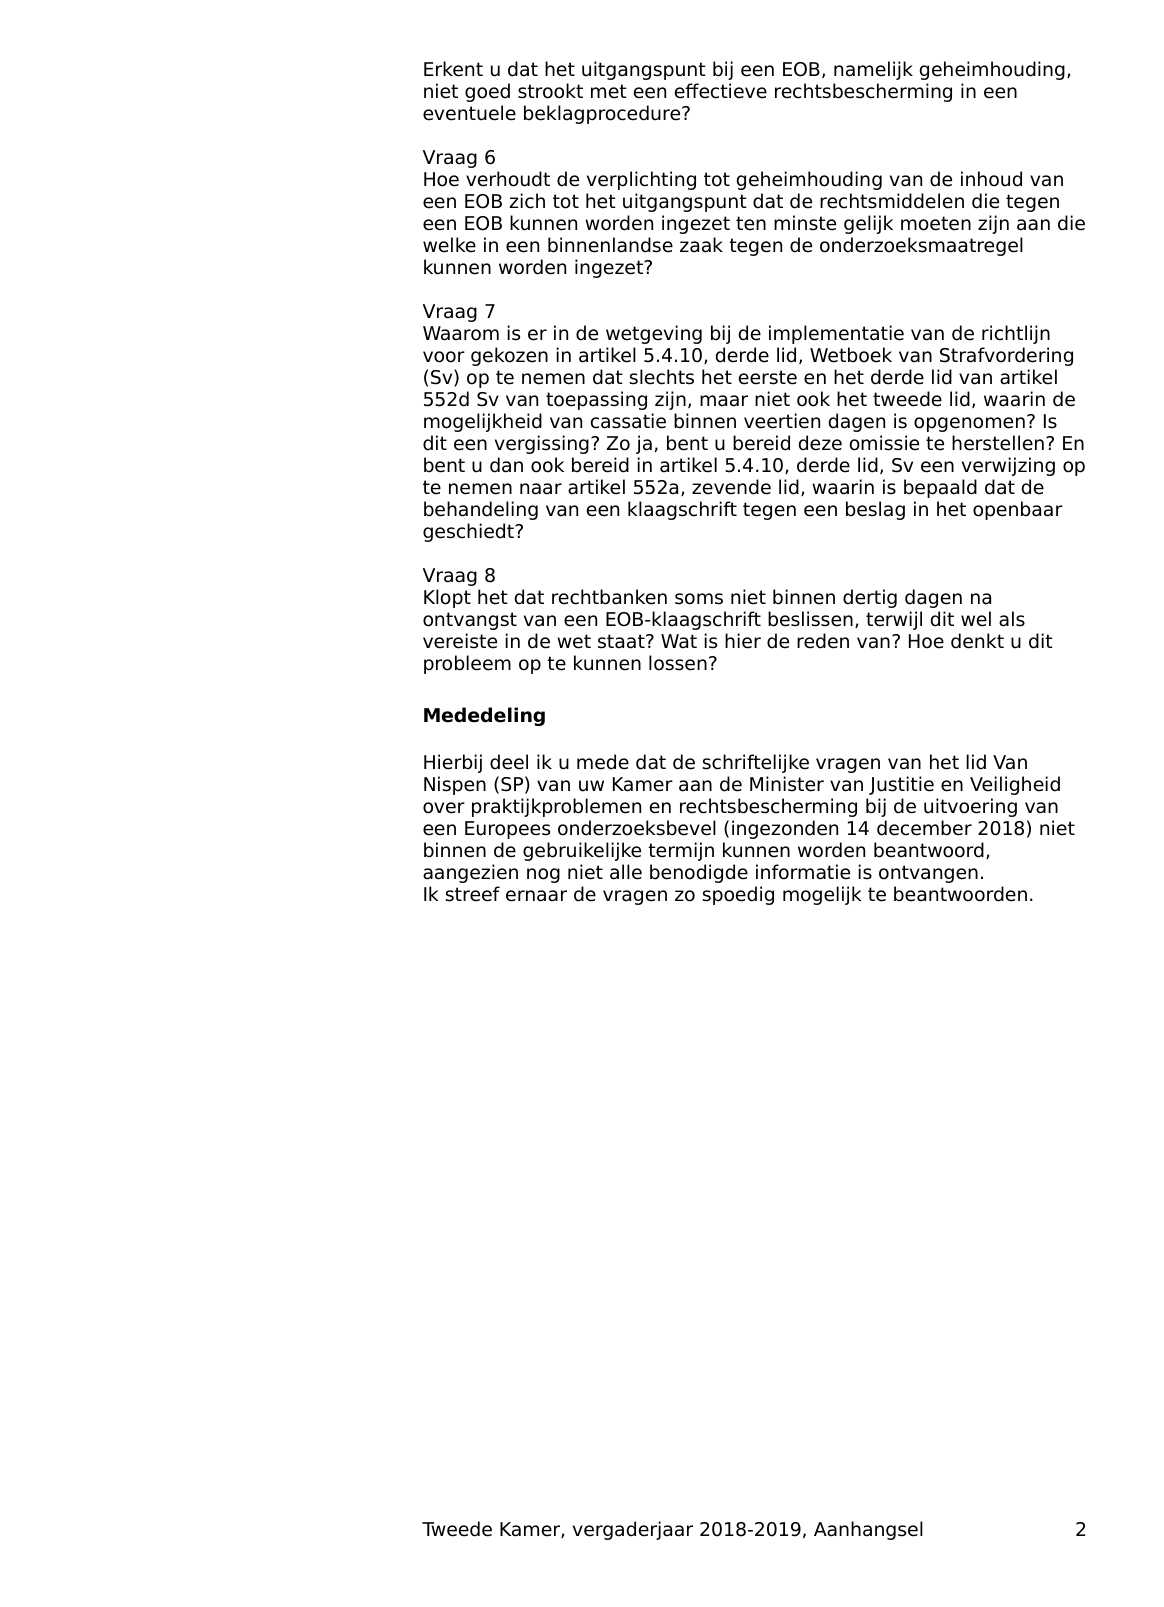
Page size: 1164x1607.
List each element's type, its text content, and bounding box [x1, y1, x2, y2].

subtitle Mededeling [422, 705, 1087, 727]
text Vraag 6 [422, 147, 1087, 169]
text Waarom is er in de wetgeving bij de implementatie van de richtlijn voor gekozen in artikel 5.4.10, derde lid, Wetboek van Strafvordering (Sv) op te nemen dat slechts het eerste en het derde lid van artikel 552d Sv van toepassing zijn, maar niet ook het tweede lid, waarin de mogelijkheid van cassatie binnen veertien dagen is opgenomen? Is dit een vergissing? Zo ja, bent u bereid deze omissie te herstellen? En bent u dan ook bereid in artikel 5.4.10, derde lid, Sv een verwijzing op te nemen naar artikel 552a, zevende lid, waarin is bepaald dat de behandeling van een klaagschrift tegen een beslag in het openbaar geschiedt? [422, 323, 1087, 543]
text Erkent u dat het uitgangspunt bij een EOB, namelijk geheimhouding, niet goed strookt met een effectieve rechtsbescherming in een eventuele beklagprocedure? [422, 59, 1087, 125]
text Hoe verhoudt de verplichting tot geheimhouding van de inhoud van een EOB zich tot het uitgangspunt dat de rechtsmiddelen die tegen een EOB kunnen worden ingezet ten minste gelijk moeten zijn aan die welke in een binnenlandse zaak tegen de onderzoeksmaatregel kunnen worden ingezet? [422, 169, 1087, 279]
text Klopt het dat rechtbanken soms niet binnen dertig dagen na ontvangst van een EOB-klaagschrift beslissen, terwijl dit wel als vereiste in de wet staat? Wat is hier de reden van? Hoe denkt u dit probleem op te kunnen lossen? [422, 587, 1087, 675]
text Vraag 7 [422, 301, 1087, 323]
text Ik streef ernaar de vragen zo spoedig mogelijk te beantwoorden. [422, 884, 1087, 906]
text Vraag 8 [422, 565, 1087, 587]
text Hierbij deel ik u mede dat de schriftelijke vragen van het lid Van Nispen (SP) van uw Kamer aan de Minister van Justitie en Veiligheid over praktijkproblemen en rechtsbescherming bij de uitvoering van een Europees onderzoeksbevel (ingezonden 14 december 2018) niet binnen de gebruikelijke termijn kunnen worden beantwoord, aangezien nog niet alle benodigde informatie is ontvangen. [422, 752, 1087, 884]
